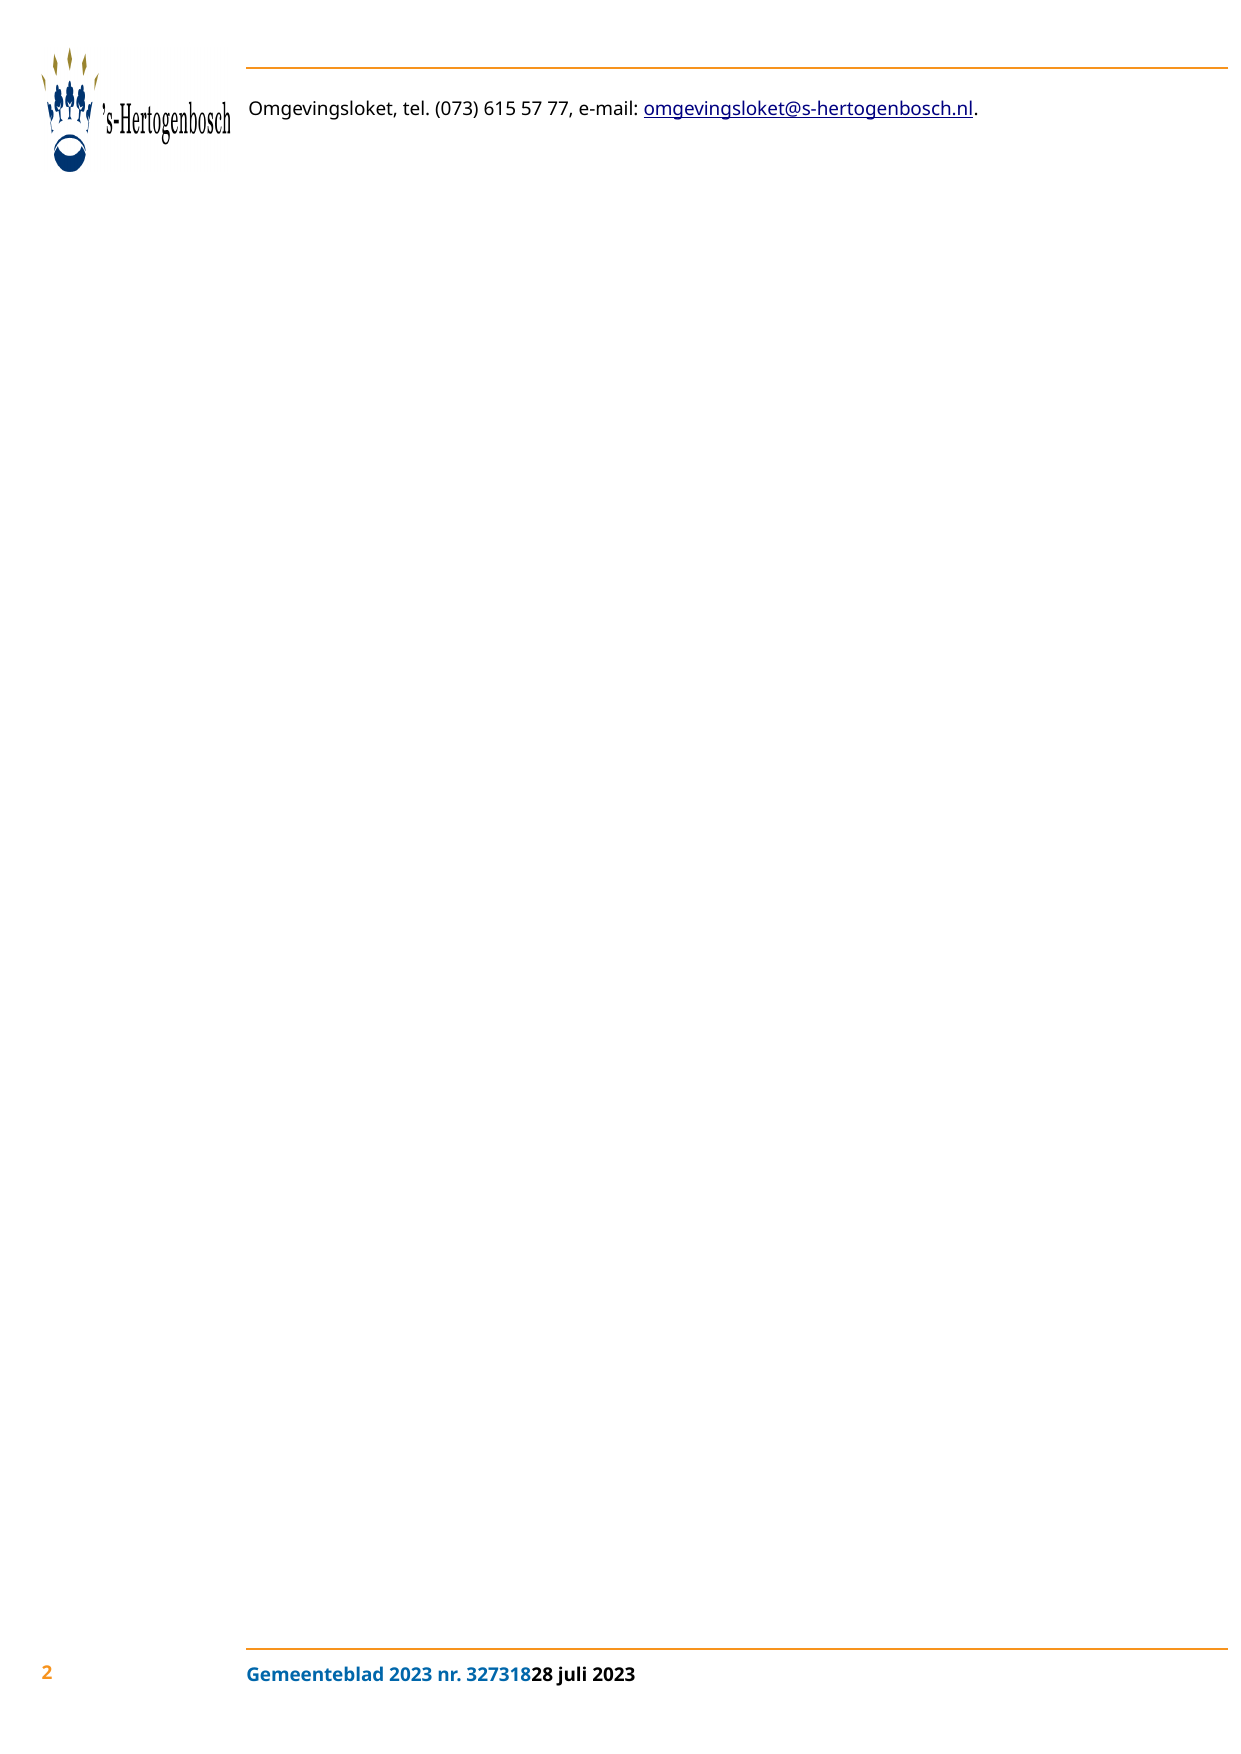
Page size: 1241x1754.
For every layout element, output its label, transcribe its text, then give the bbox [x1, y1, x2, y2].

text Omgevingsloket, tel. (073) 615 57 77, e-mail: omgevingsloket@s-hertogenbosch.nl. [248, 95, 1152, 121]
picture [41, 47, 231, 172]
